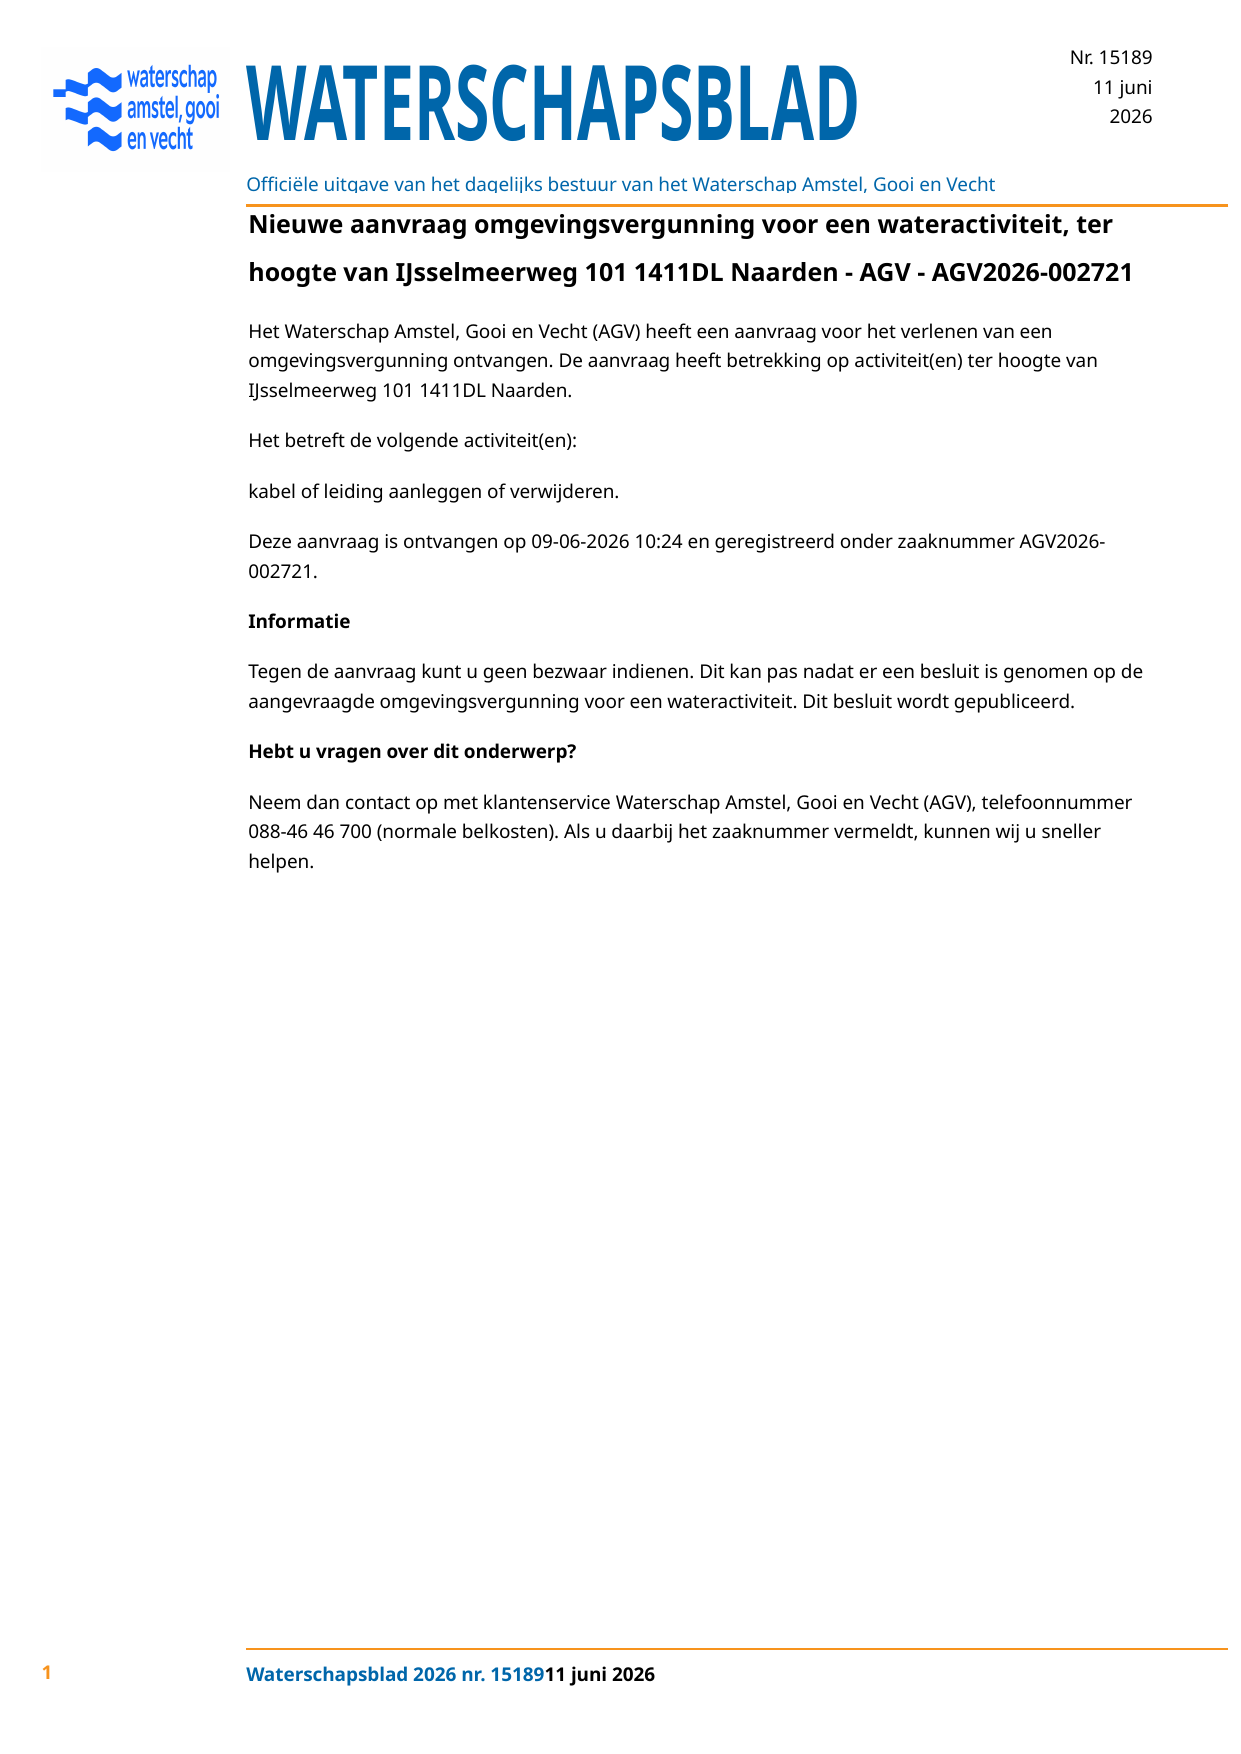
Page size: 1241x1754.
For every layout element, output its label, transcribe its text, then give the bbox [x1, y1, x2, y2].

text kabel of leiding aanleggen of verwijderen. [248, 478, 1152, 504]
text Het betreft de volgende activiteit(en): [248, 427, 1152, 453]
text Informatie [248, 608, 1152, 634]
text Deze aanvraag is ontvangen op 09-06-2026 10:24 en geregistreerd onder zaaknummer AGV2026-002721. [248, 528, 1152, 584]
text Het Waterschap Amstel, Gooi en Vecht (AGV) heeft een aanvraag voor het verlenen van een omgevingsvergunning ontvangen. De aanvraag heeft betrekking op activiteit(en) ter hoogte van IJsselmeerweg 101 1411DL Naarden. [248, 318, 1152, 403]
text Tegen de aanvraag kunt u geen bezwaar indienen. Dit kan pas nadat er een besluit is genomen op de aangevraagde omgevingsvergunning voor een wateractiviteit. Dit besluit wordt gepubliceerd. [248, 659, 1152, 714]
text Nieuwe aanvraag omgevingsvergunning voor een wateractiviteit, ter hoogte van IJsselmeerweg 101 1411DL Naarden - AGV - AGV2026-002721 [248, 207, 1152, 288]
text Neem dan contact op met klantenservice Waterschap Amstel, Gooi en Vecht (AGV), telefoonnummer 088-46 46 700 (normale belkosten). Als u daarbij het zaaknummer vermeldt, kunnen wij u sneller helpen. [248, 789, 1152, 874]
picture [41, 47, 231, 172]
text Hebt u vragen over dit onderwerp? [248, 739, 1152, 764]
